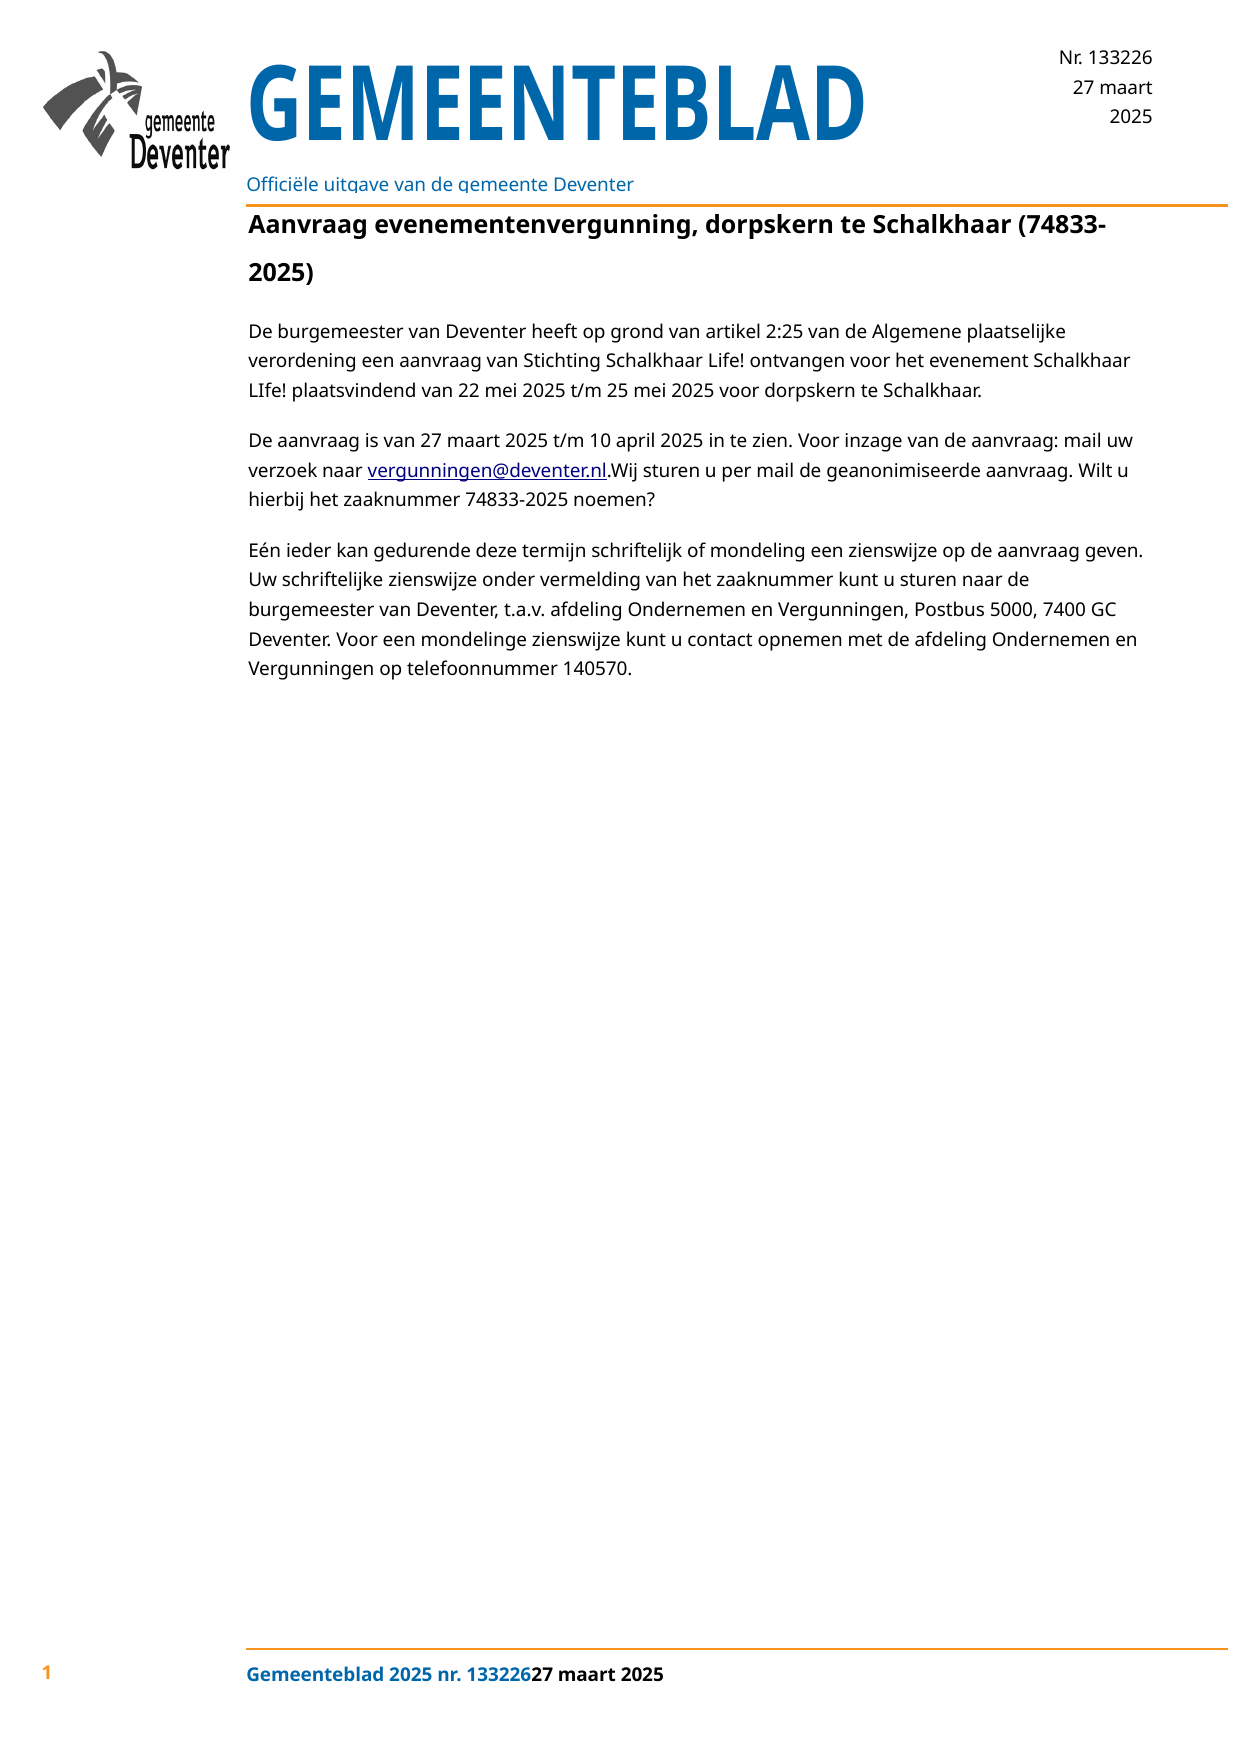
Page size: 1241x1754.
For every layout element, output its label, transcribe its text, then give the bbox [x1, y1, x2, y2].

text Aanvraag evenementenvergunning, dorpskern te Schalkhaar (74833-2025) [248, 207, 1152, 288]
text De aanvraag is van 27 maart 2025 t/m 10 april 2025 in te zien. Voor inzage van de aanvraag: mail uw verzoek naar vergunningen@deventer.nl.Wij sturen u per mail de geanonimiseerde aanvraag. Wilt u hierbij het zaaknummer 74833-2025 noemen? [248, 427, 1152, 512]
picture [41, 47, 231, 172]
text De burgemeester van Deventer heeft op grond van artikel 2:25 van de Algemene plaatselijke verordening een aanvraag van Stichting Schalkhaar Life! ontvangen voor het evenement Schalkhaar LIfe! plaatsvindend van 22 mei 2025 t/m 25 mei 2025 voor dorpskern te Schalkhaar. [248, 318, 1152, 403]
text Eén ieder kan gedurende deze termijn schriftelijk of mondeling een zienswijze op de aanvraag geven. Uw schriftelijke zienswijze onder vermelding van het zaaknummer kunt u sturen naar de burgemeester van Deventer, t.a.v. afdeling Ondernemen en Vergunningen, Postbus 5000, 7400 GC Deventer. Voor een mondelinge zienswijze kunt u contact opnemen met de afdeling Ondernemen en Vergunningen op telefoonnummer 140570. [248, 537, 1152, 681]
